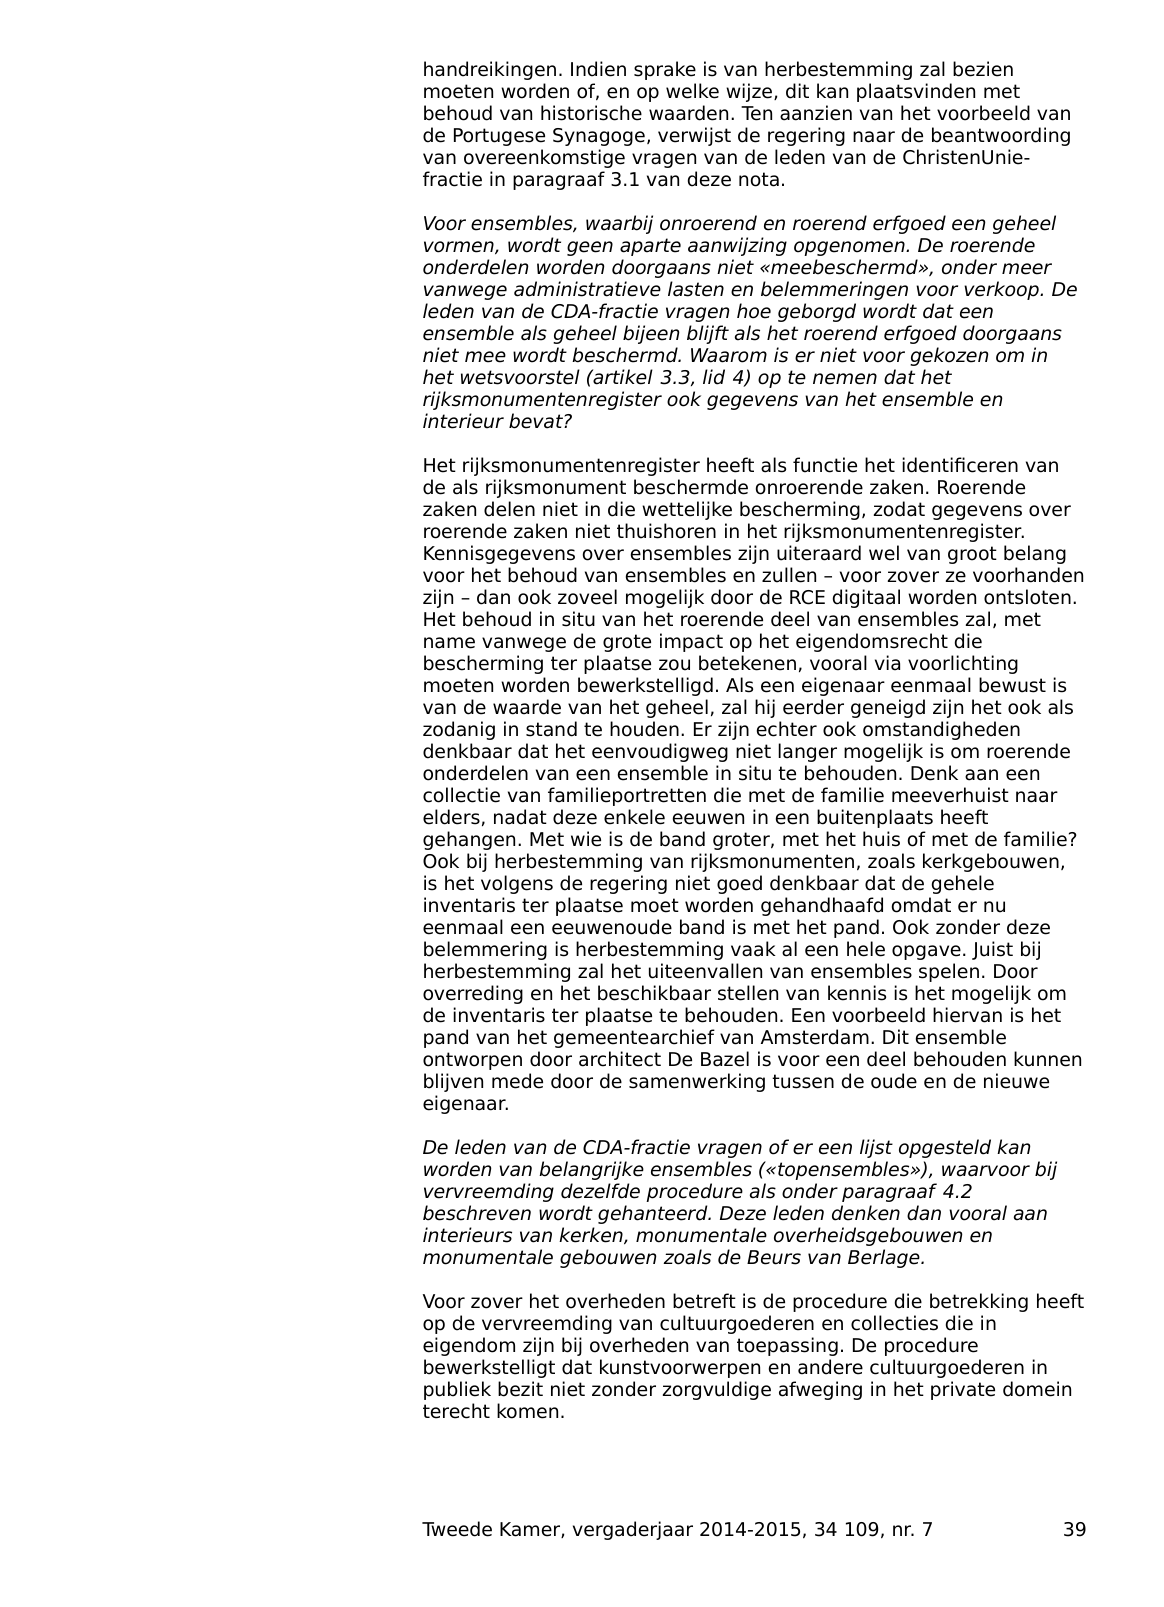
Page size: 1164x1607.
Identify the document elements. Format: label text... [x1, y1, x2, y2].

text Voor ensembles, waarbij onroerend en roerend erfgoed een geheel vormen, wordt geen aparte aanwijzing opgenomen. De roerende onderdelen worden doorgaans niet «meebeschermd», onder meer vanwege administratieve lasten en belemmeringen voor verkoop. De leden van de CDA-fractie vragen hoe geborgd wordt dat een ensemble als geheel bijeen blijft als het roerend erfgoed doorgaans niet mee wordt beschermd. Waarom is er niet voor gekozen om in het wetsvoorstel (artikel 3.3, lid 4) op te nemen dat het rijksmonumentenregister ook gegevens van het ensemble en interieur bevat? [422, 213, 1087, 433]
text Het rijksmonumentenregister heeft als functie het identificeren van de als rijksmonument beschermde onroerende zaken. Roerende zaken delen niet in die wettelijke bescherming, zodat gegevens over roerende zaken niet thuishoren in het rijksmonumentenregister. Kennisgegevens over ensembles zijn uiteraard wel van groot belang voor het behoud van ensembles en zullen – voor zover ze voorhanden zijn – dan ook zoveel mogelijk door de RCE digitaal worden ontsloten. [422, 455, 1087, 609]
text Voor zover het overheden betreft is de procedure die betrekking heeft op de vervreemding van cultuurgoederen en collecties die in eigendom zijn bij overheden van toepassing. De procedure bewerkstelligt dat kunstvoorwerpen en andere cultuurgoederen in publiek bezit niet zonder zorgvuldige afweging in het private domein terecht komen. [422, 1291, 1087, 1423]
text handreikingen. Indien sprake is van herbestemming zal bezien moeten worden of, en op welke wijze, dit kan plaatsvinden met behoud van historische waarden. Ten aanzien van het voorbeeld van de Portugese Synagoge, verwijst de regering naar de beantwoording van overeenkomstige vragen van de leden van de ChristenUnie-fractie in paragraaf 3.1 van deze nota. [422, 59, 1087, 191]
text Het behoud in situ van het roerende deel van ensembles zal, met name vanwege de grote impact op het eigendomsrecht die bescherming ter plaatse zou betekenen, vooral via voorlichting moeten worden bewerkstelligd. Als een eigenaar eenmaal bewust is van de waarde van het geheel, zal hij eerder geneigd zijn het ook als zodanig in stand te houden. Er zijn echter ook omstandigheden denkbaar dat het eenvoudigweg niet langer mogelijk is om roerende onderdelen van een ensemble in situ te behouden. Denk aan een collectie van familieportretten die met de familie meeverhuist naar elders, nadat deze enkele eeuwen in een buitenplaats heeft gehangen. Met wie is de band groter, met het huis of met de familie? Ook bij herbestemming van rijksmonumenten, zoals kerkgebouwen, is het volgens de regering niet goed denkbaar dat de gehele inventaris ter plaatse moet worden gehandhaafd omdat er nu eenmaal een eeuwenoude band is met het pand. Ook zonder deze belemmering is herbestemming vaak al een hele opgave. Juist bij herbestemming zal het uiteenvallen van ensembles spelen. Door overreding en het beschikbaar stellen van kennis is het mogelijk om de inventaris ter plaatse te behouden. Een voorbeeld hiervan is het pand van het gemeentearchief van Amsterdam. Dit ensemble ontworpen door architect De Bazel is voor een deel behouden kunnen blijven mede door de samenwerking tussen de oude en de nieuwe eigenaar. [422, 609, 1087, 1114]
text De leden van de CDA-fractie vragen of er een lijst opgesteld kan worden van belangrijke ensembles («topensembles»), waarvoor bij vervreemding dezelfde procedure als onder paragraaf 4.2 beschreven wordt gehanteerd. Deze leden denken dan vooral aan interieurs van kerken, monumentale overheidsgebouwen en monumentale gebouwen zoals de Beurs van Berlage. [422, 1137, 1087, 1268]
